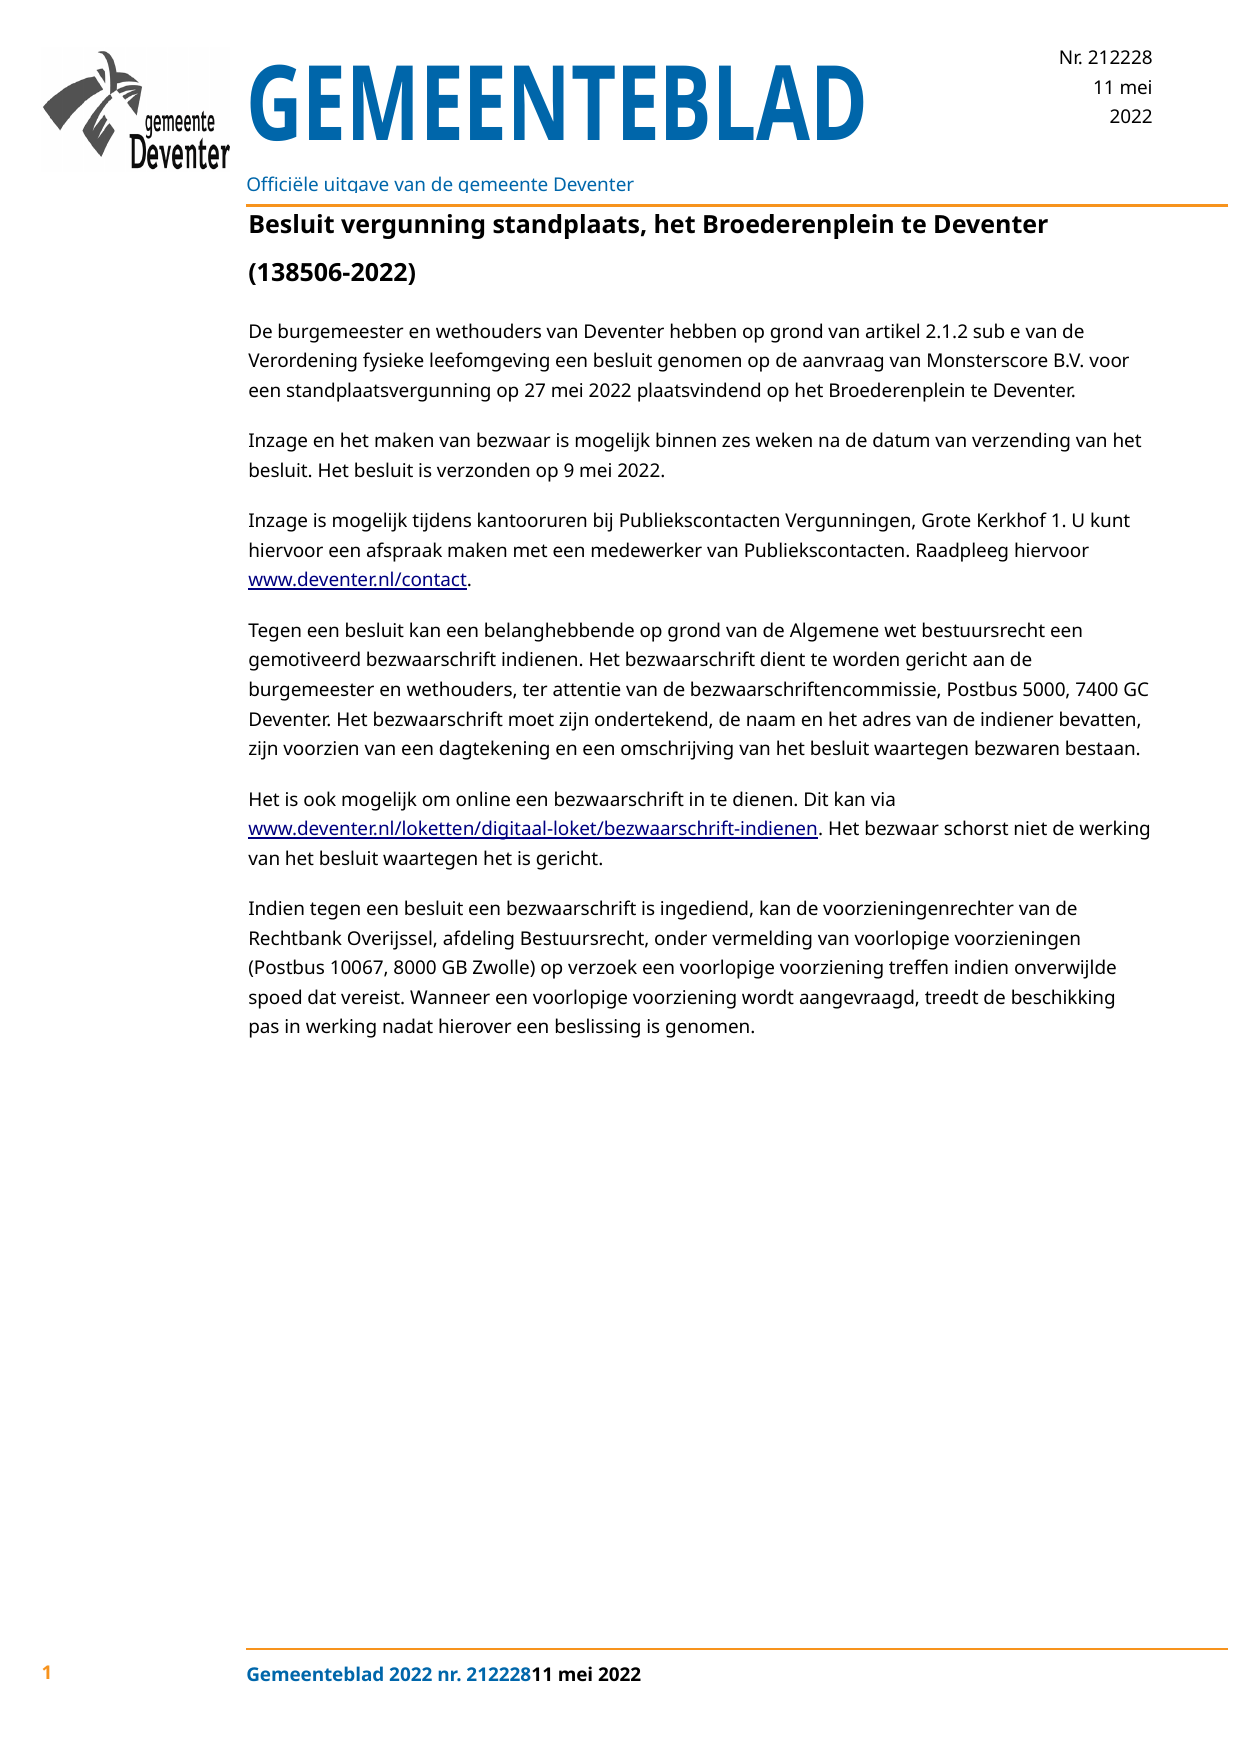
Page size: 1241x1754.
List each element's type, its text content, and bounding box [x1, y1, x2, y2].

text Tegen een besluit kan een belanghebbende op grond van de Algemene wet bestuursrecht een gemotiveerd bezwaarschrift indienen. Het bezwaarschrift dient te worden gericht aan de burgemeester en wethouders, ter attentie van de bezwaarschriftencommissie, Postbus 5000, 7400 GC Deventer. Het bezwaarschrift moet zijn ondertekend, de naam en het adres van de indiener bevatten, zijn voorzien van een dagtekening en een omschrijving van het besluit waartegen bezwaren bestaan. [248, 617, 1152, 761]
text Inzage en het maken van bezwaar is mogelijk binnen zes weken na de datum van verzending van het besluit. Het besluit is verzonden op 9 mei 2022. [248, 427, 1152, 483]
text Inzage is mogelijk tijdens kantooruren bij Publiekscontacten Vergunningen, Grote Kerkhof 1. U kunt hiervoor een afspraak maken met een medewerker van Publiekscontacten. Raadpleeg hiervoor www.deventer.nl/contact. [248, 507, 1152, 592]
picture [41, 47, 231, 172]
text Het is ook mogelijk om online een bezwaarschrift in te dienen. Dit kan via www.deventer.nl/loketten/digitaal-loket/bezwaarschrift-indienen. Het bezwaar schorst niet de werking van het besluit waartegen het is gericht. [248, 786, 1152, 871]
text Besluit vergunning standplaats, het Broederenplein te Deventer (138506-2022) [248, 207, 1152, 288]
text Indien tegen een besluit een bezwaarschrift is ingediend, kan de voorzieningenrechter van de Rechtbank Overijssel, afdeling Bestuursrecht, onder vermelding van voorlopige voorzieningen (Postbus 10067, 8000 GB Zwolle) op verzoek een voorlopige voorziening treffen indien onverwijlde spoed dat vereist. Wanneer een voorlopige voorziening wordt aangevraagd, treedt de beschikking pas in werking nadat hierover een beslissing is genomen. [248, 895, 1152, 1039]
text De burgemeester en wethouders van Deventer hebben op grond van artikel 2.1.2 sub e van de Verordening fysieke leefomgeving een besluit genomen op de aanvraag van Monsterscore B.V. voor een standplaatsvergunning op 27 mei 2022 plaatsvindend op het Broederenplein te Deventer. [248, 318, 1152, 403]
